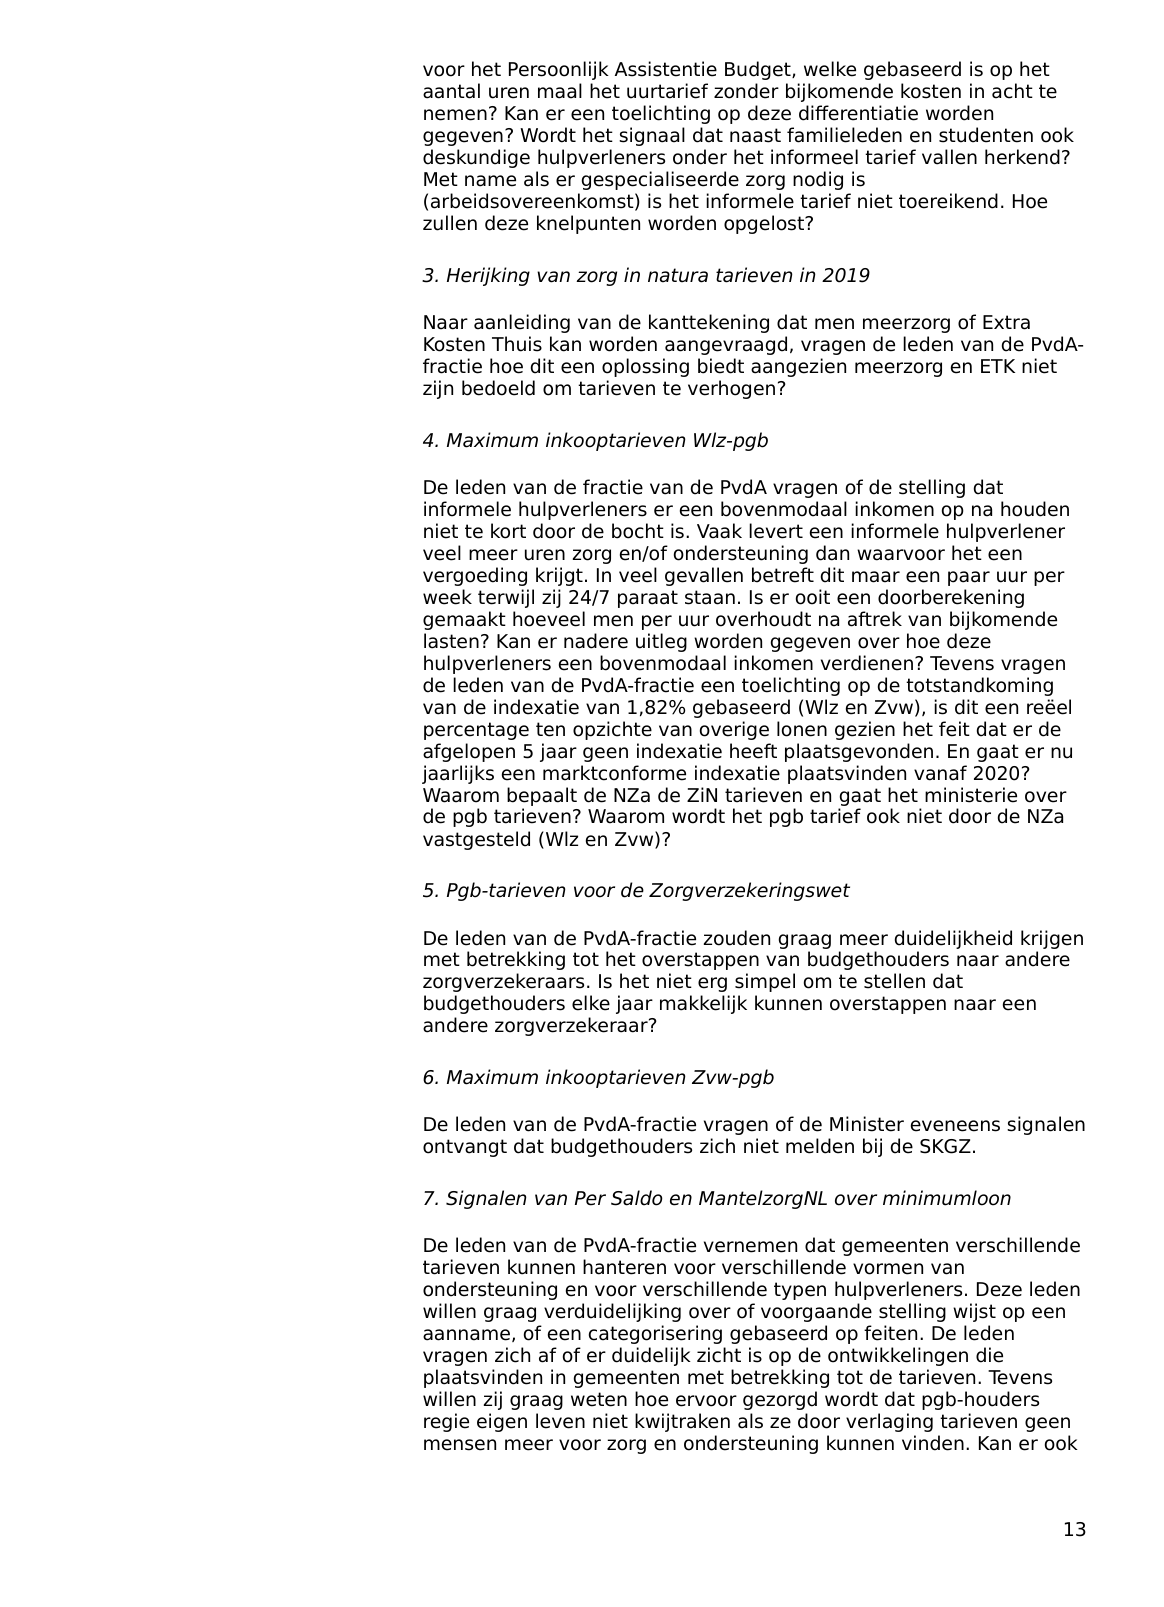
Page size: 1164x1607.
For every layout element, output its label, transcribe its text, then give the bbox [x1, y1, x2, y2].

text De leden van de PvdA-fractie zouden graag meer duidelijkheid krijgen met betrekking tot het overstappen van budgethouders naar andere zorgverzekeraars. Is het niet erg simpel om te stellen dat budgethouders elke jaar makkelijk kunnen overstappen naar een andere zorgverzekeraar? [422, 927, 1087, 1037]
subtitle 7. Signalen van Per Saldo en MantelzorgNL over minimumloon [422, 1188, 1087, 1210]
subtitle 4. Maximum inkooptarieven Wlz-pgb [422, 430, 1087, 452]
text voor het Persoonlijk Assistentie Budget, welke gebaseerd is op het aantal uren maal het uurtarief zonder bijkomende kosten in acht te nemen? Kan er een toelichting op deze differentiatie worden gegeven? Wordt het signaal dat naast familieleden en studenten ook deskundige hulpverleners onder het informeel tarief vallen herkend? Met name als er gespecialiseerde zorg nodig is (arbeidsovereenkomst) is het informele tarief niet toereikend. Hoe zullen deze knelpunten worden opgelost? [422, 59, 1087, 235]
text De leden van de PvdA-fractie vernemen dat gemeenten verschillende tarieven kunnen hanteren voor verschillende vormen van ondersteuning en voor verschillende typen hulpverleners. Deze leden willen graag verduidelijking over of voorgaande stelling wijst op een aanname, of een categorisering gebaseerd op feiten. De leden vragen zich af of er duidelijk zicht is op de ontwikkelingen die plaatsvinden in gemeenten met betrekking tot de tarieven. Tevens willen zij graag weten hoe ervoor gezorgd wordt dat pgb-houders regie eigen leven niet kwijtraken als ze door verlaging tarieven geen mensen meer voor zorg en ondersteuning kunnen vinden. Kan er ook [422, 1235, 1087, 1455]
text Naar aanleiding van de kanttekening dat men meerzorg of Extra Kosten Thuis kan worden aangevraagd, vragen de leden van de PvdA-fractie hoe dit een oplossing biedt aangezien meerzorg en ETK niet zijn bedoeld om tarieven te verhogen? [422, 312, 1087, 400]
subtitle 5. Pgb-tarieven voor de Zorgverzekeringswet [422, 880, 1087, 902]
text De leden van de PvdA-fractie vragen of de Minister eveneens signalen ontvangt dat budgethouders zich niet melden bij de SKGZ. [422, 1114, 1087, 1158]
text De leden van de fractie van de PvdA vragen of de stelling dat informele hulpverleners er een bovenmodaal inkomen op na houden niet te kort door de bocht is. Vaak levert een informele hulpverlener veel meer uren zorg en/of ondersteuning dan waarvoor het een vergoeding krijgt. In veel gevallen betreft dit maar een paar uur per week terwijl zij 24/7 paraat staan. Is er ooit een doorberekening gemaakt hoeveel men per uur overhoudt na aftrek van bijkomende lasten? Kan er nadere uitleg worden gegeven over hoe deze hulpverleners een bovenmodaal inkomen verdienen? Tevens vragen de leden van de PvdA-fractie een toelichting op de totstandkoming van de indexatie van 1,82% gebaseerd (Wlz en Zvw), is dit een reëel percentage ten opzichte van overige lonen gezien het feit dat er de afgelopen 5 jaar geen indexatie heeft plaatsgevonden. En gaat er nu jaarlijks een marktconforme indexatie plaatsvinden vanaf 2020? Waarom bepaalt de NZa de ZiN tarieven en gaat het ministerie over de pgb tarieven? Waarom wordt het pgb tarief ook niet door de NZa vastgesteld (Wlz en Zvw)? [422, 477, 1087, 850]
subtitle 6. Maximum inkooptarieven Zvw-pgb [422, 1067, 1087, 1089]
subtitle 3. Herijking van zorg in natura tarieven in 2019 [422, 265, 1087, 287]
